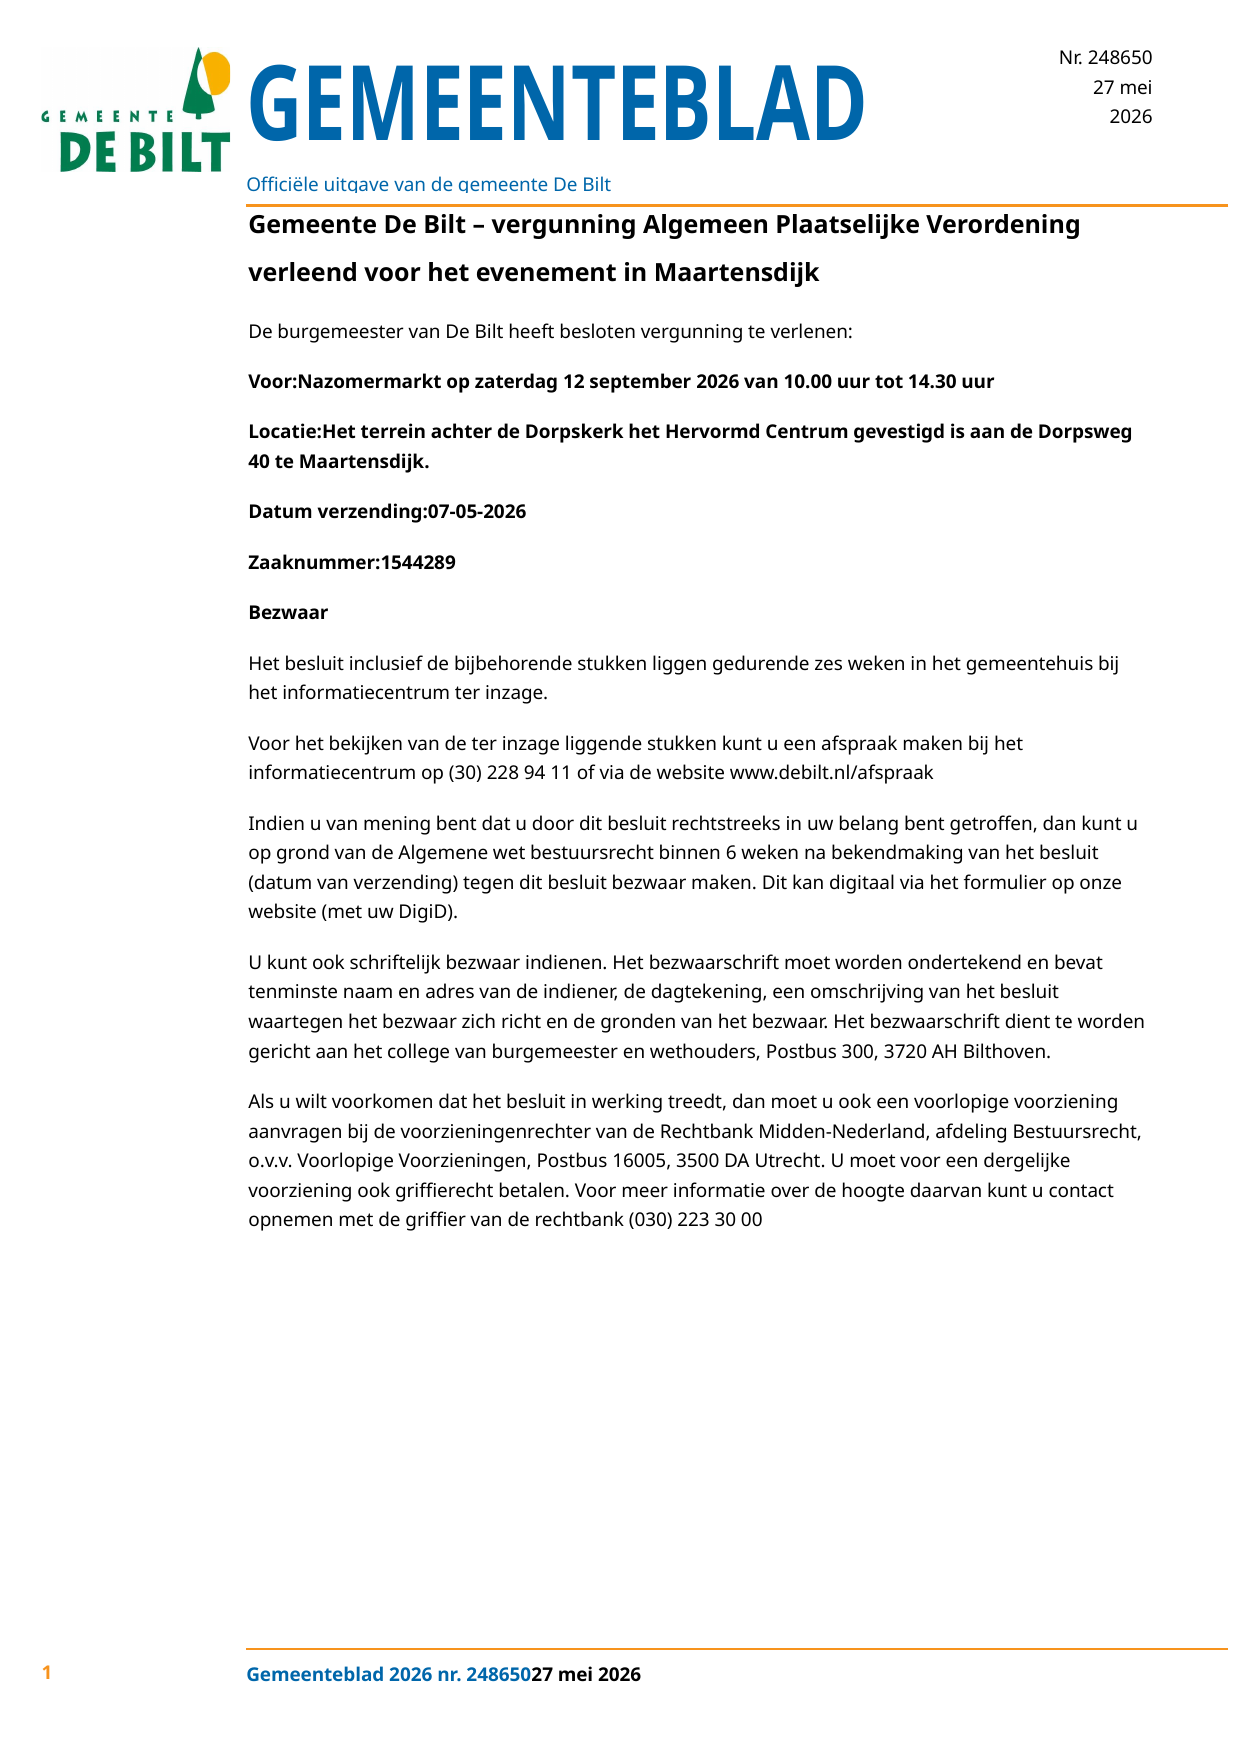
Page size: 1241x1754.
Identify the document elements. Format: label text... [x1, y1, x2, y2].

text Zaaknummer:1544289 [248, 549, 1152, 575]
text Gemeente De Bilt – vergunning Algemeen Plaatselijke Verordening verleend voor het evenement in Maartensdijk [248, 207, 1152, 288]
text Als u wilt voorkomen dat het besluit in werking treedt, dan moet u ook een voorlopige voorziening aanvragen bij de voorzieningenrechter van de Rechtbank Midden-Nederland, afdeling Bestuursrecht, o.v.v. Voorlopige Voorzieningen, Postbus 16005, 3500 DA Utrecht. U moet voor een dergelijke voorziening ook griffierecht betalen. Voor meer informatie over de hoogte daarvan kunt u contact opnemen met de griffier van de rechtbank (030) 223 30 00 [248, 1088, 1152, 1232]
text U kunt ook schriftelijk bezwaar indienen. Het bezwaarschrift moet worden ondertekend en bevat tenminste naam en adres van de indiener, de dagtekening, een omschrijving van het besluit waartegen het bezwaar zich richt en de gronden van het bezwaar. Het bezwaarschrift dient te worden gericht aan het college van burgemeester en wethouders, Postbus 300, 3720 AH Bilthoven. [248, 949, 1152, 1064]
picture [41, 47, 231, 172]
text Voor het bekijken van de ter inzage liggende stukken kunt u een afspraak maken bij het informatiecentrum op (30) 228 94 11 of via de website www.debilt.nl/afspraak [248, 730, 1152, 785]
text Het besluit inclusief de bijbehorende stukken liggen gedurende zes weken in het gemeentehuis bij het informatiecentrum ter inzage. [248, 650, 1152, 705]
text Locatie:Het terrein achter de Dorpskerk het Hervormd Centrum gevestigd is aan de Dorpsweg 40 te Maartensdijk. [248, 419, 1152, 474]
text Voor:Nazomermarkt op zaterdag 12 september 2026 van 10.00 uur tot 14.30 uur [248, 368, 1152, 394]
text Bezwaar [248, 599, 1152, 625]
text Indien u van mening bent dat u door dit besluit rechtstreeks in uw belang bent getroffen, dan kunt u op grond van de Algemene wet bestuursrecht binnen 6 weken na bekendmaking van het besluit (datum van verzending) tegen dit besluit bezwaar maken. Dit kan digitaal via het formulier op onze website (met uw DigiD). [248, 810, 1152, 924]
text Datum verzending:07-05-2026 [248, 499, 1152, 524]
text De burgemeester van De Bilt heeft besloten vergunning te verlenen: [248, 318, 1152, 344]
